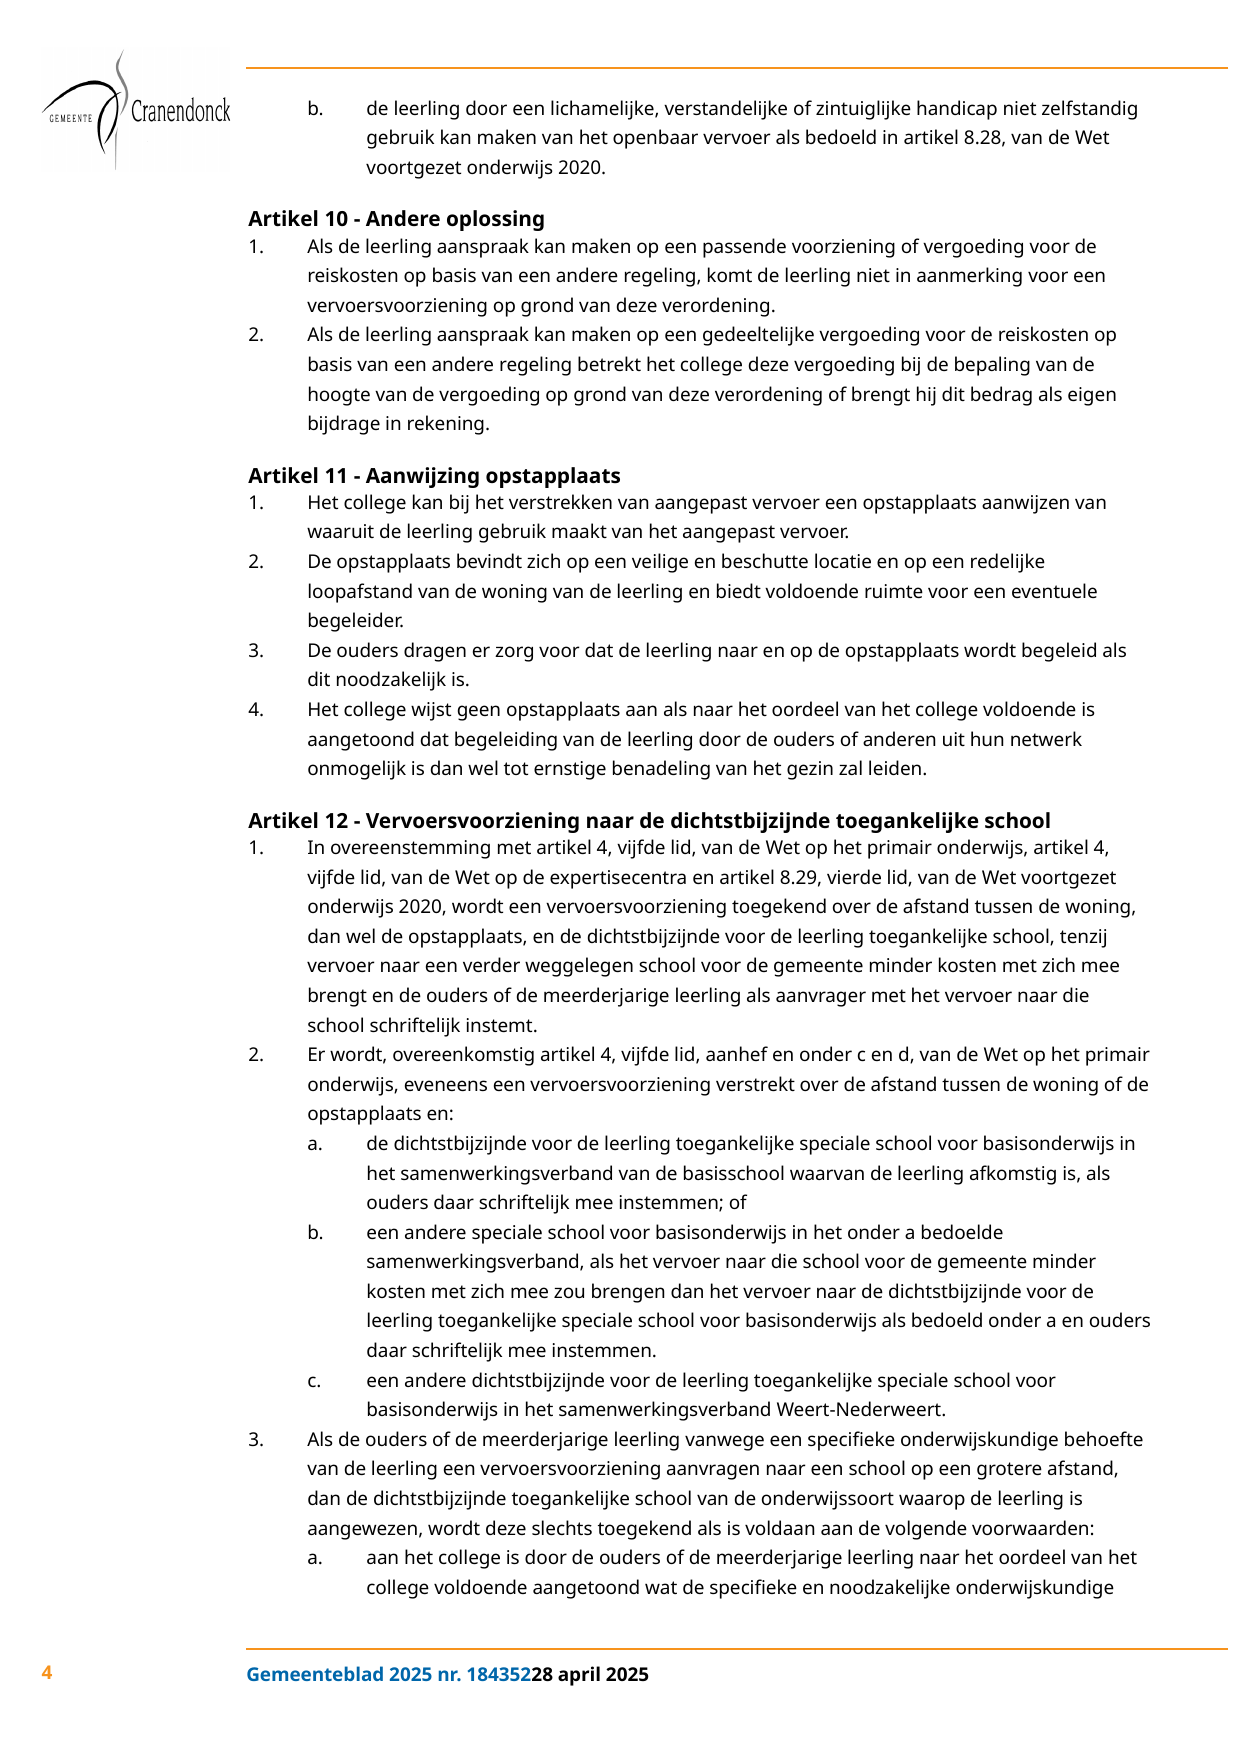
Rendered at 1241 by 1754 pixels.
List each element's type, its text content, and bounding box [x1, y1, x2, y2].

list Het college kan bij het verstrekken van aangepast vervoer een opstapplaats aanwijzen van waaruit de leerling gebruik maakt van het aangepast vervoer. [248, 489, 1152, 544]
list Als de leerling aanspraak kan maken op een passende voorziening of vergoeding voor de reiskosten op basis van een andere regeling, komt de leerling niet in aanmerking voor een vervoersvoorziening op grond van deze verordening. [248, 233, 1152, 318]
list de dichtstbijzijnde voor de leerling toegankelijke speciale school voor basisonderwijs in het samenwerkingsverband van de basisschool waarvan de leerling afkomstig is, als ouders daar schriftelijk mee instemmen; of [307, 1130, 1152, 1215]
list Als de ouders of de meerderjarige leerling vanwege een specifieke onderwijskundige behoefte van de leerling een vervoersvoorziening aanvragen naar een school op een grotere afstand, dan de dichtstbijzijnde toegankelijke school van de onderwijssoort waarop de leerling is aangewezen, wordt deze slechts toegekend als is voldaan aan de volgende voorwaarden: [248, 1426, 1152, 1540]
text Artikel 10 - Andere oplossing [248, 204, 1152, 233]
list Als de leerling aanspraak kan maken op een gedeeltelijke vergoeding voor de reiskosten op basis van een andere regeling betrekt het college deze vergoeding bij de bepaling van de hoogte van de vergoeding op grond van deze verordening of brengt hij dit bedrag als eigen bijdrage in rekening. [248, 322, 1152, 436]
list Het college wijst geen opstapplaats aan als naar het oordeel van het college voldoende is aangetoond dat begeleiding van de leerling door de ouders of anderen uit hun netwerk onmogelijk is dan wel tot ernstige benadeling van het gezin zal leiden. [248, 696, 1152, 781]
list een andere speciale school voor basisonderwijs in het onder a bedoelde samenwerkingsverband, als het vervoer naar die school voor de gemeente minder kosten met zich mee zou brengen dan het vervoer naar de dichtstbijzijnde voor de leerling toegankelijke speciale school voor basisonderwijs als bedoeld onder a en ouders daar schriftelijk mee instemmen. [307, 1219, 1152, 1363]
text Artikel 12 - Vervoersvoorziening naar de dichtstbijzijnde toegankelijke school [248, 806, 1152, 834]
list een andere dichtstbijzijnde voor de leerling toegankelijke speciale school voor basisonderwijs in het samenwerkingsverband Weert-Nederweert. [307, 1367, 1152, 1422]
list aan het college is door de ouders of de meerderjarige leerling naar het oordeel van het college voldoende aangetoond wat de specifieke en noodzakelijke onderwijskundige [307, 1544, 1152, 1599]
text Artikel 11 - Aanwijzing opstapplaats [248, 461, 1152, 489]
list de leerling door een lichamelijke, verstandelijke of zintuiglijke handicap niet zelfstandig gebruik kan maken van het openbaar vervoer als bedoeld in artikel 8.28, van de Wet voortgezet onderwijs 2020. [307, 95, 1152, 180]
list Er wordt, overeenkomstig artikel 4, vijfde lid, aanhef en onder c en d, van de Wet op het primair onderwijs, eveneens een vervoersvoorziening verstrekt over de afstand tussen de woning of de opstapplaats en: [248, 1041, 1152, 1126]
list De ouders dragen er zorg voor dat de leerling naar en op de opstapplaats wordt begeleid als dit noodzakelijk is. [248, 637, 1152, 692]
list In overeenstemming met artikel 4, vijfde lid, van de Wet op het primair onderwijs, artikel 4, vijfde lid, van de Wet op de expertisecentra en artikel 8.29, vierde lid, van de Wet voortgezet onderwijs 2020, wordt een vervoersvoorziening toegekend over de afstand tussen de woning, dan wel de opstapplaats, en de dichtstbijzijnde voor de leerling toegankelijke school, tenzij vervoer naar een verder weggelegen school voor de gemeente minder kosten met zich mee brengt en de ouders of de meerderjarige leerling als aanvrager met het vervoer naar die school schriftelijk instemt. [248, 834, 1152, 1037]
list De opstapplaats bevindt zich op een veilige en beschutte locatie en op een redelijke loopafstand van de woning van de leerling en biedt voldoende ruimte voor een eventuele begeleider. [248, 548, 1152, 633]
picture [41, 47, 231, 172]
